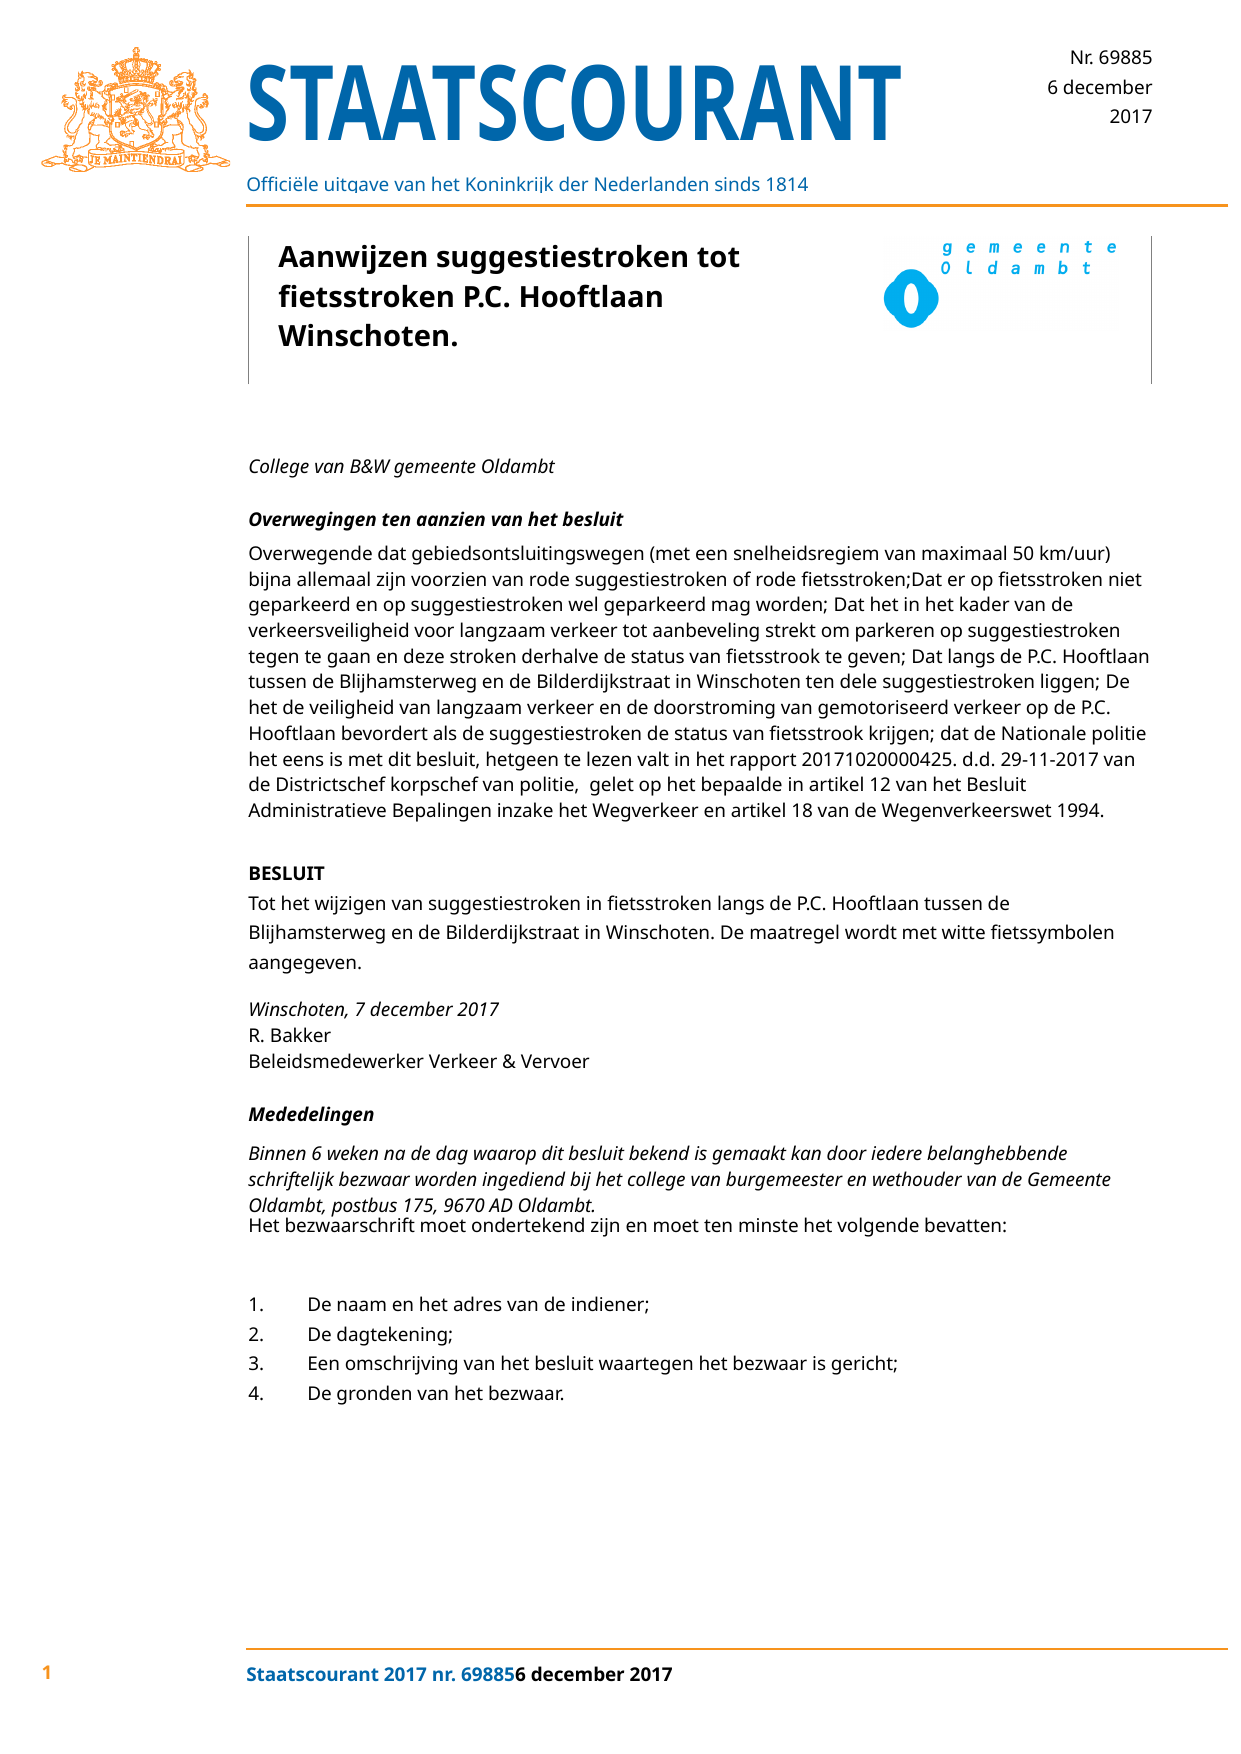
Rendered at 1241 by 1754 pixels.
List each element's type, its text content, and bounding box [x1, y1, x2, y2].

text College van B&W gemeente Oldambt [248, 453, 1152, 479]
list De gronden van het bezwaar. [248, 1380, 1152, 1406]
list Een omschrijving van het besluit waartegen het bezwaar is gericht; [248, 1351, 1152, 1376]
text Het bezwaarschrift moet ondertekend zijn en moet ten minste het volgende bevatten: [248, 1217, 1152, 1237]
table_header Aanwijzen suggestiestroken tot fietsstroken P.C. Hooftlaan Winschoten. [249, 236, 850, 384]
text Overwegingen ten aanzien van het besluit [248, 506, 1152, 532]
text Tot het wijzigen van suggestiestroken in fietsstroken langs de P.C. Hooftlaan tussen de Blijhamsterweg en de Bilderdijkstraat in Winschoten. De maatregel wordt met witte fietssymbolen aangegeven. [248, 890, 1152, 974]
text R. Bakker [248, 1022, 1152, 1048]
table_header [850, 236, 1151, 384]
text Binnen 6 weken na de dag waarop dit besluit bekend is gemaakt kan door iedere belanghebbende schriftelijk bezwaar worden ingediend bij het college van burgemeester en wethouder van de Gemeente Oldambt, postbus 175, 9670 AD Oldambt. [248, 1140, 1152, 1217]
text Overwegende dat gebiedsontsluitingswegen (met een snelheidsregiem van maximaal 50 km/uur) bijna allemaal zijn voorzien van rode suggestiestroken of rode fietsstroken;Dat er op fietsstroken niet geparkeerd en op suggestiestroken wel geparkeerd mag worden; Dat het in het kader van de verkeersveiligheid voor langzaam verkeer tot aanbeveling strekt om parkeren op suggestiestroken tegen te gaan en deze stroken derhalve de status van fietsstrook te geven; Dat langs de P.C. Hooftlaan tussen de Blijhamsterweg en de Bilderdijkstraat in Winschoten ten dele suggestiestroken liggen; De het de veiligheid van langzaam verkeer en de doorstroming van gemotoriseerd verkeer op de P.C. Hooftlaan bevordert als de suggestiestroken de status van fietsstrook krijgen; dat de Nationale politie het eens is met dit besluit, hetgeen te lezen valt in het rapport 20171020000425. d.d. 29-11-2017 van de Districtschef korpschef van politie, gelet op het bepaalde in artikel 12 van het Besluit Administratieve Bepalingen inzake het Wegverkeer en artikel 18 van de Wegenverkeerswet 1994. [248, 540, 1152, 823]
text Winschoten, 7 december 2017 [248, 997, 1152, 1022]
picture [882, 236, 1119, 331]
list De dagtekening; [248, 1321, 1152, 1347]
text BESLUIT [248, 860, 1152, 886]
list De naam en het adres van de indiener; [248, 1291, 1152, 1317]
text Beleidsmedewerker Verkeer & Vervoer [248, 1048, 1152, 1074]
picture [41, 47, 231, 172]
text Mededelingen [248, 1101, 1152, 1127]
